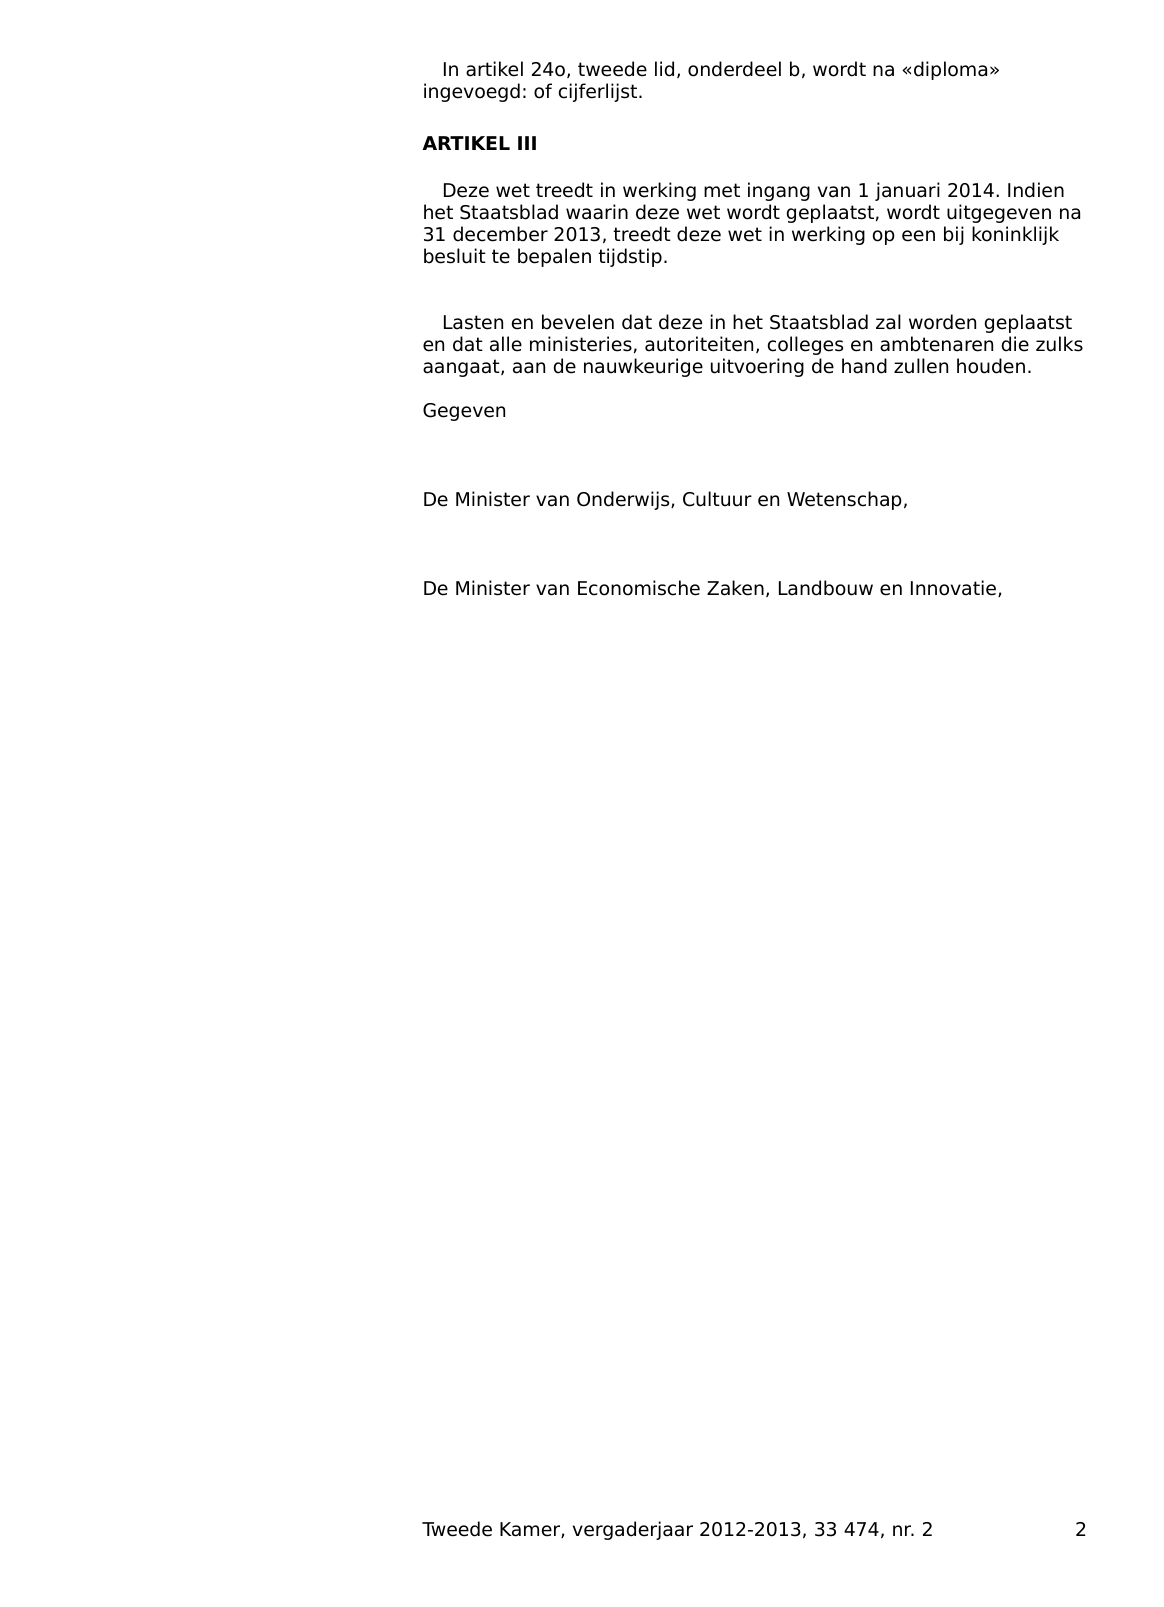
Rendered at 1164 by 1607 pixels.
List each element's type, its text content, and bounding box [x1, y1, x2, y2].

text De Minister van Economische Zaken, Landbouw en Innovatie, [422, 577, 1087, 599]
subtitle ARTIKEL III [422, 133, 1087, 155]
text Deze wet treedt in werking met ingang van 1 januari 2014. Indien het Staatsblad waarin deze wet wordt geplaatst, wordt uitgegeven na 31 december 2013, treedt deze wet in werking op een bij koninklijk besluit te bepalen tijdstip. [422, 180, 1087, 268]
text In artikel 24o, tweede lid, onderdeel b, wordt na «diploma» ingevoegd: of cijferlijst. [422, 59, 1087, 103]
text Gegeven [422, 400, 1087, 422]
text Lasten en bevelen dat deze in het Staatsblad zal worden geplaatst en dat alle ministeries, autoriteiten, colleges en ambtenaren die zulks aangaat, aan de nauwkeurige uitvoering de hand zullen houden. [422, 312, 1087, 378]
text De Minister van Onderwijs, Cultuur en Wetenschap, [422, 489, 1087, 511]
